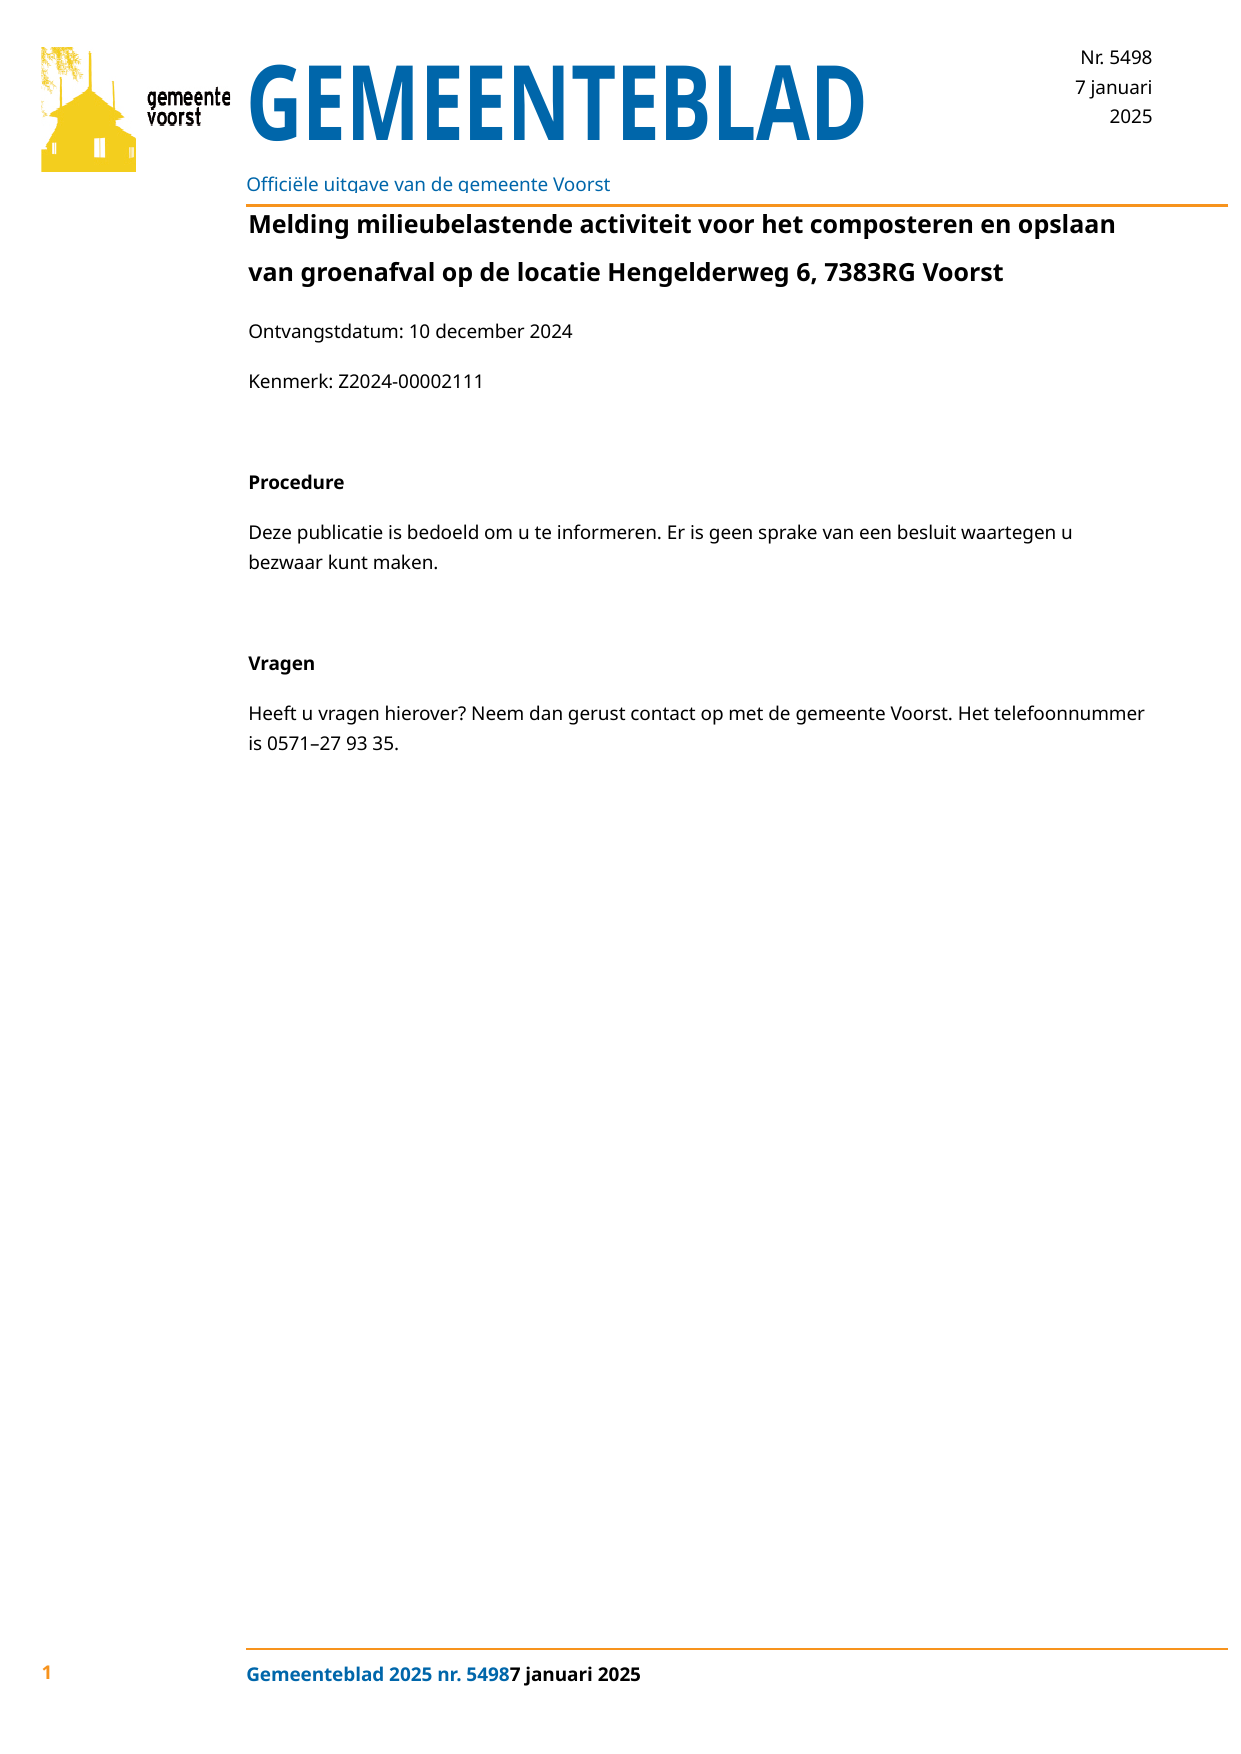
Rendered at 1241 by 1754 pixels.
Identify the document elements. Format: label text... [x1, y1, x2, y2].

text Heeft u vragen hierover? Neem dan gerust contact op met de gemeente Voorst. Het telefoonnummer is 0571–27 93 35. [248, 700, 1152, 756]
text Ontvangstdatum: 10 december 2024 [248, 318, 1152, 344]
text Kenmerk: Z2024-00002111 [248, 368, 1152, 394]
picture [41, 47, 231, 172]
text Procedure [248, 469, 1152, 495]
text Deze publicatie is bedoeld om u te informeren. Er is geen sprake van een besluit waartegen u bezwaar kunt maken. [248, 519, 1152, 575]
text Vragen [248, 650, 1152, 676]
text Melding milieubelastende activiteit voor het composteren en opslaan van groenafval op de locatie Hengelderweg 6, 7383RG Voorst [248, 207, 1152, 288]
